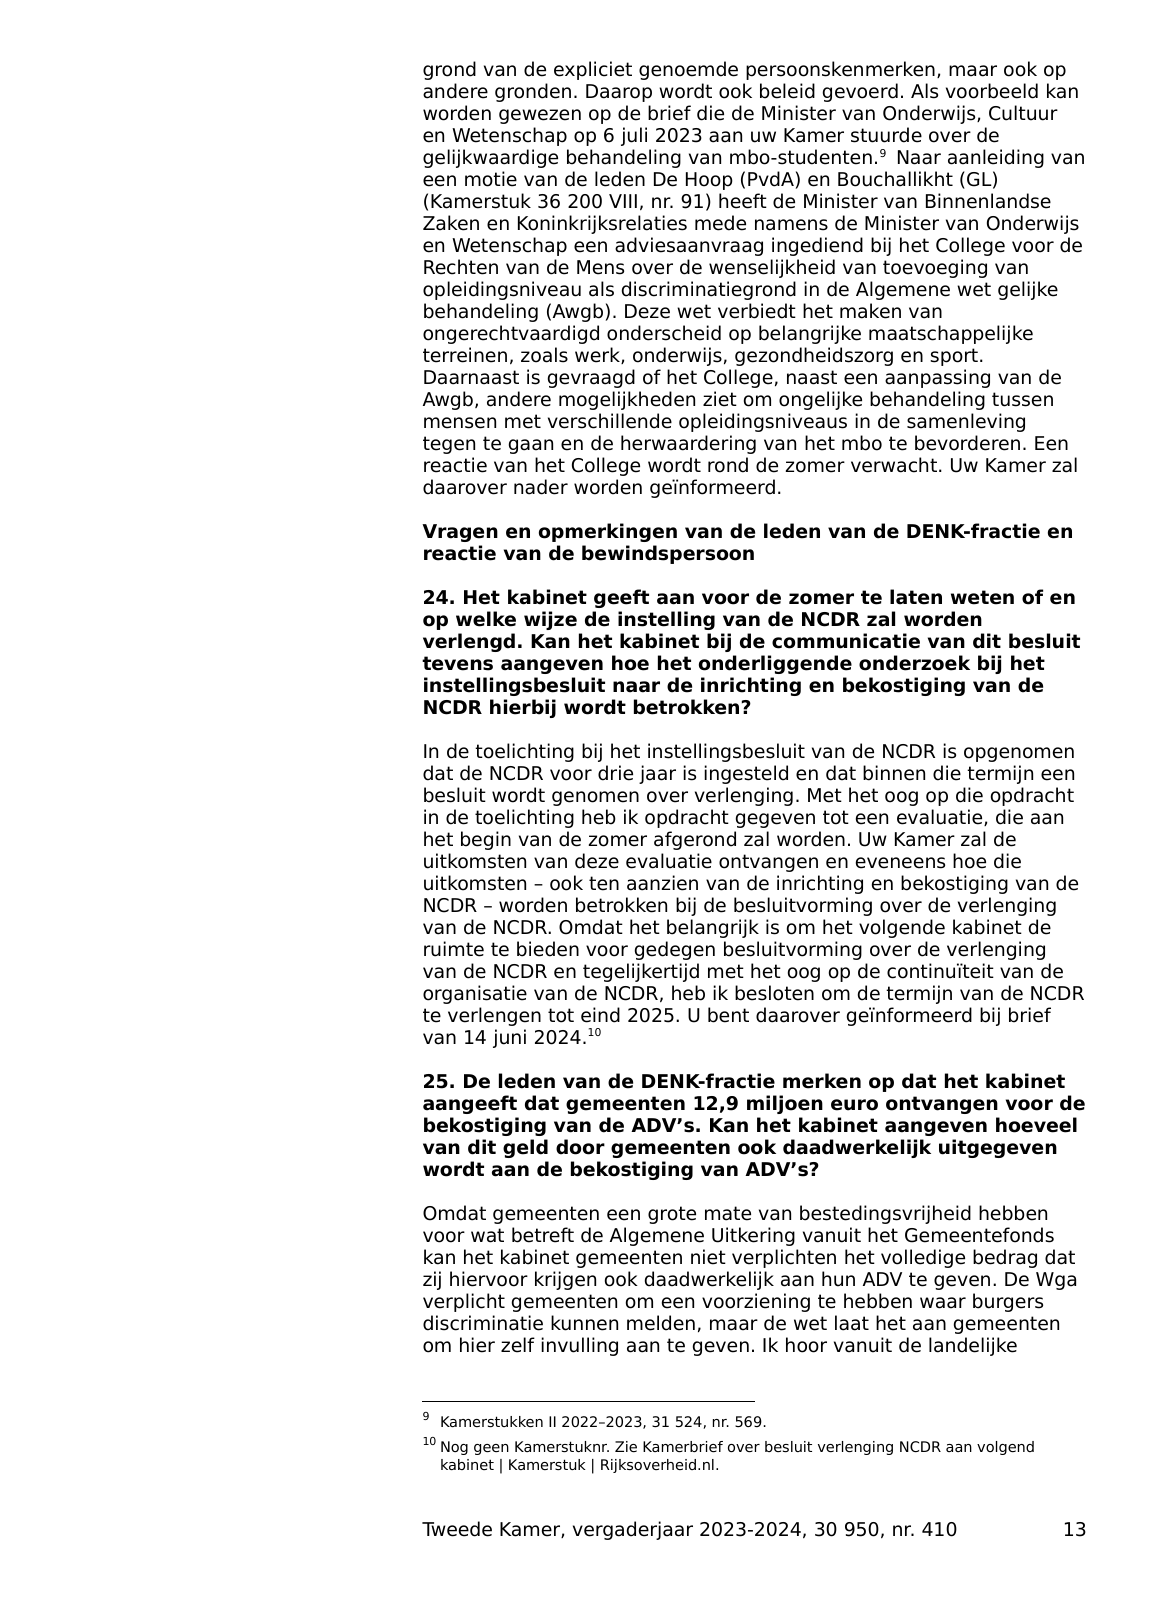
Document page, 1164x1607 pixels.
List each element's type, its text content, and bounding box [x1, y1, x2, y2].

text Omdat gemeenten een grote mate van bestedingsvrijheid hebben voor wat betreft de Algemene Uitkering vanuit het Gemeentefonds kan het kabinet gemeenten niet verplichten het volledige bedrag dat zij hiervoor krijgen ook daadwerkelijk aan hun ADV te geven. De Wga verplicht gemeenten om een voorziening te hebben waar burgers discriminatie kunnen melden, maar de wet laat het aan gemeenten om hier zelf invulling aan te geven. Ik hoor vanuit de landelijke [422, 1203, 1087, 1357]
text grond van de expliciet genoemde persoonskenmerken, maar ook op andere gronden. Daarop wordt ook beleid gevoerd. Als voorbeeld kan worden gewezen op de brief die de Minister van Onderwijs, Cultuur en Wetenschap op 6 juli 2023 aan uw Kamer stuurde over de gelijkwaardige behandeling van mbo-studenten. Naar aanleiding van een motie van de leden De Hoop (PvdA) en Bouchallikht (GL) (Kamerstuk 36 200 VIII, nr. 91) heeft de Minister van Binnenlandse Zaken en Koninkrijksrelaties mede namens de Minister van Onderwijs en Wetenschap een adviesaanvraag ingediend bij het College voor de Rechten van de Mens over de wenselijkheid van toevoeging van opleidingsniveau als discriminatiegrond in de Algemene wet gelijke behandeling (Awgb). Deze wet verbiedt het maken van ongerechtvaardigd onderscheid op belangrijke maatschappelijke terreinen, zoals werk, onderwijs, gezondheidszorg en sport. Daarnaast is gevraagd of het College, naast een aanpassing van de Awgb, andere mogelijkheden ziet om ongelijke behandeling tussen mensen met verschillende opleidingsniveaus in de samenleving tegen te gaan en de herwaardering van het mbo te bevorderen. Een reactie van het College wordt rond de zomer verwacht. Uw Kamer zal daarover nader worden geïnformeerd. [422, 59, 1087, 499]
text 25. De leden van de DENK-fractie merken op dat het kabinet aangeeft dat gemeenten 12,9 miljoen euro ontvangen voor de bekostiging van de ADV’s. Kan het kabinet aangeven hoeveel van dit geld door gemeenten ook daadwerkelijk uitgegeven wordt aan de bekostiging van ADV’s? [422, 1071, 1087, 1181]
text In de toelichting bij het instellingsbesluit van de NCDR is opgenomen dat de NCDR voor drie jaar is ingesteld en dat binnen die termijn een besluit wordt genomen over verlenging. Met het oog op die opdracht in de toelichting heb ik opdracht gegeven tot een evaluatie, die aan het begin van de zomer afgerond zal worden. Uw Kamer zal de uitkomsten van deze evaluatie ontvangen en eveneens hoe die uitkomsten – ook ten aanzien van de inrichting en bekostiging van de NCDR – worden betrokken bij de besluitvorming over de verlenging van de NCDR. Omdat het belangrijk is om het volgende kabinet de ruimte te bieden voor gedegen besluitvorming over de verlenging van de NCDR en tegelijkertijd met het oog op de continuïteit van de organisatie van de NCDR, heb ik besloten om de termijn van de NCDR te verlengen tot eind 2025. U bent daarover geïnformeerd bij brief van 14 juni 2024. [422, 741, 1087, 1049]
subtitle Vragen en opmerkingen van de leden van de DENK-fractie en reactie van de bewindspersoon [422, 521, 1087, 565]
text 24. Het kabinet geeft aan voor de zomer te laten weten of en op welke wijze de instelling van de NCDR zal worden verlengd. Kan het kabinet bij de communicatie van dit besluit tevens aangeven hoe het onderliggende onderzoek bij het instellingsbesluit naar de inrichting en bekostiging van de NCDR hierbij wordt betrokken? [422, 587, 1087, 719]
text Nog geen Kamerstuknr. Zie Kamerbrief over besluit verlenging NCDR aan volgend kabinet | Kamerstuk | Rijksoverheid.nl. [422, 1435, 1087, 1474]
text Kamerstukken II 2022–2023, 31 524, nr. 569. [422, 1410, 1087, 1432]
